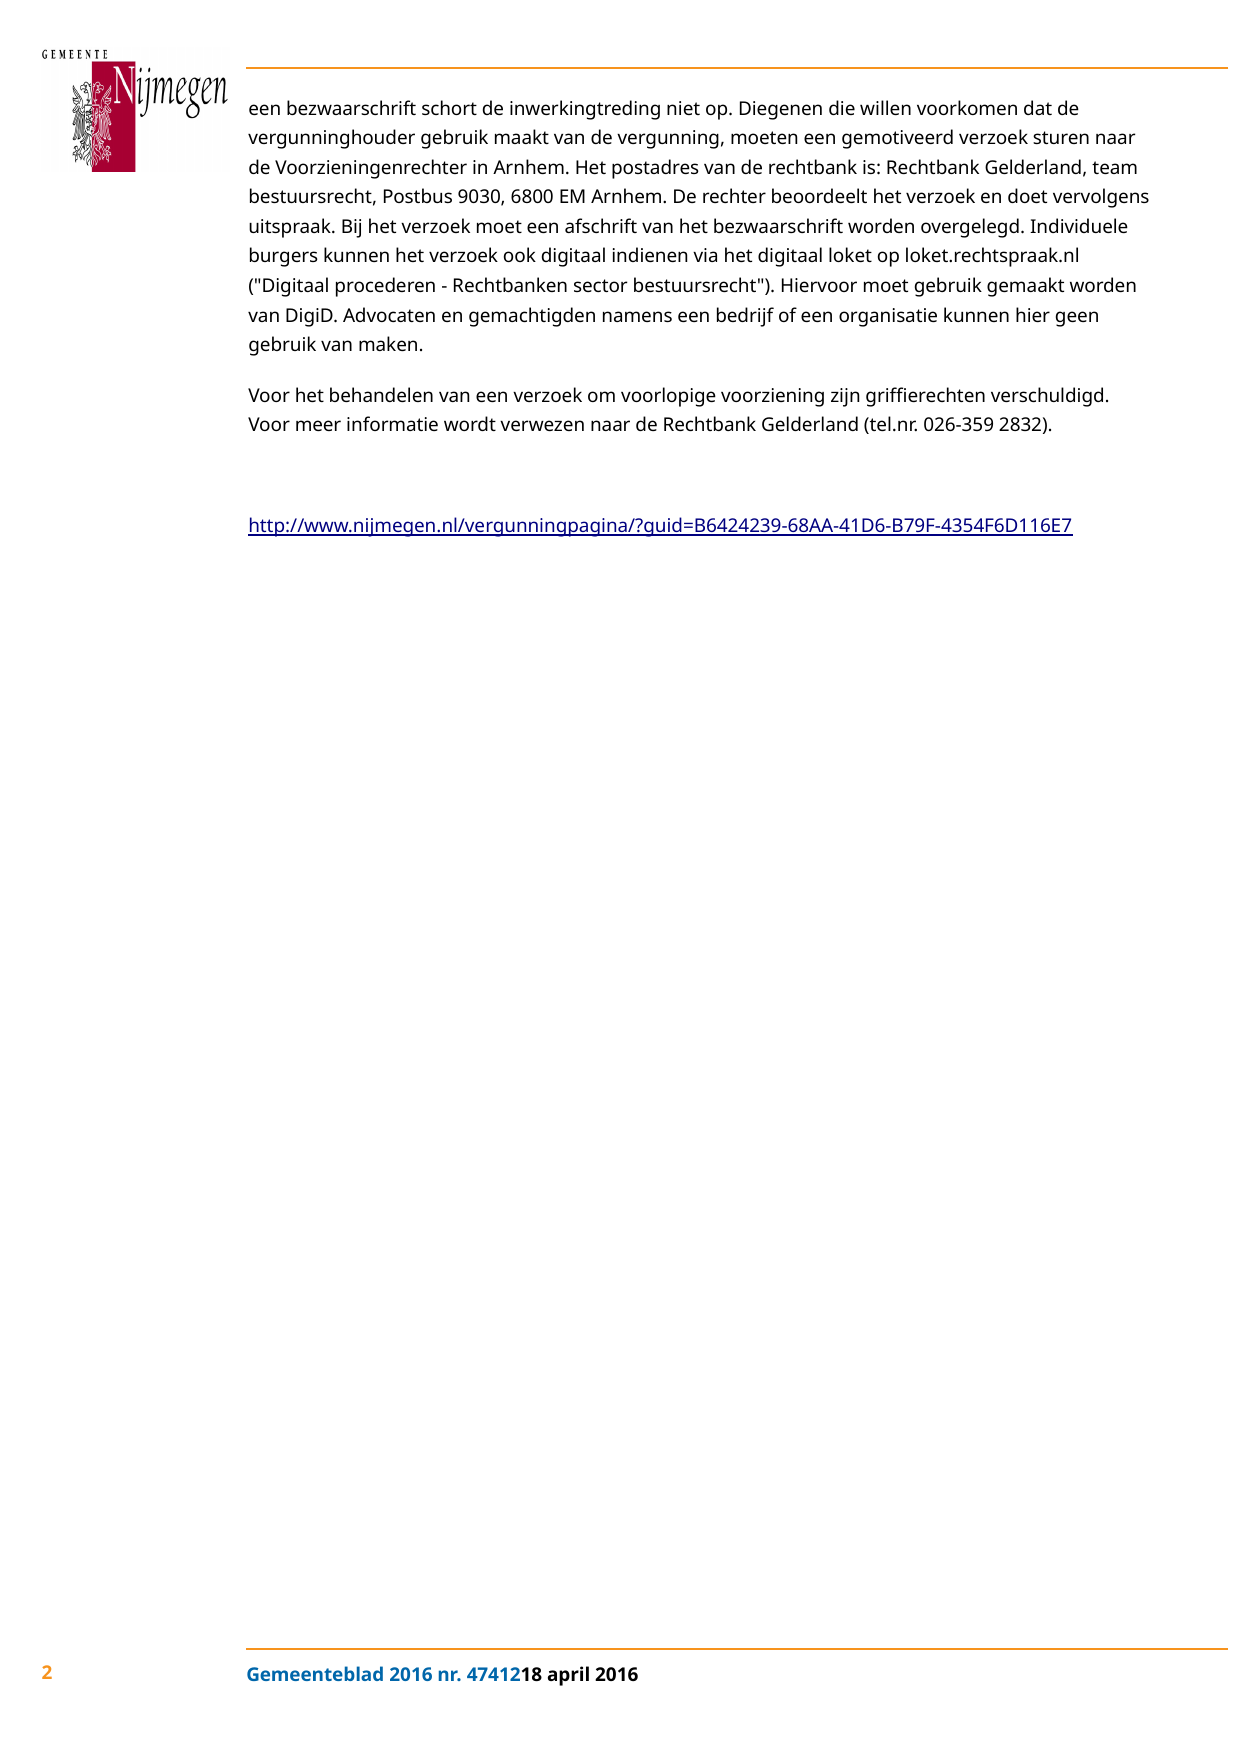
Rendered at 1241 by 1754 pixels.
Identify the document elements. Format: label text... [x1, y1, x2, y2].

text http://www.nijmegen.nl/vergunningpagina/?guid=B6424239-68AA-41D6-B79F-4354F6D116E7 [248, 512, 1152, 538]
text Voor het behandelen van een verzoek om voorlopige voorziening zijn griffierechten verschuldigd. Voor meer informatie wordt verwezen naar de Rechtbank Gelderland (tel.nr. 026-359 2832). [248, 382, 1152, 437]
text een bezwaarschrift schort de inwerkingtreding niet op. Diegenen die willen voorkomen dat de vergunninghouder gebruik maakt van de vergunning, moeten een gemotiveerd verzoek sturen naar de Voorzieningenrechter in Arnhem. Het postadres van de rechtbank is: Rechtbank Gelderland, team bestuursrecht, Postbus 9030, 6800 EM Arnhem. De rechter beoordeelt het verzoek en doet vervolgens uitspraak. Bij het verzoek moet een afschrift van het bezwaarschrift worden overgelegd. Individuele burgers kunnen het verzoek ook digitaal indienen via het digitaal loket op loket.rechtspraak.nl ("Digitaal procederen - Rechtbanken sector bestuursrecht"). Hiervoor moet gebruik gemaakt worden van DigiD. Advocaten en gemachtigden namens een bedrijf of een organisatie kunnen hier geen gebruik van maken. [248, 95, 1152, 357]
picture [41, 47, 231, 172]
